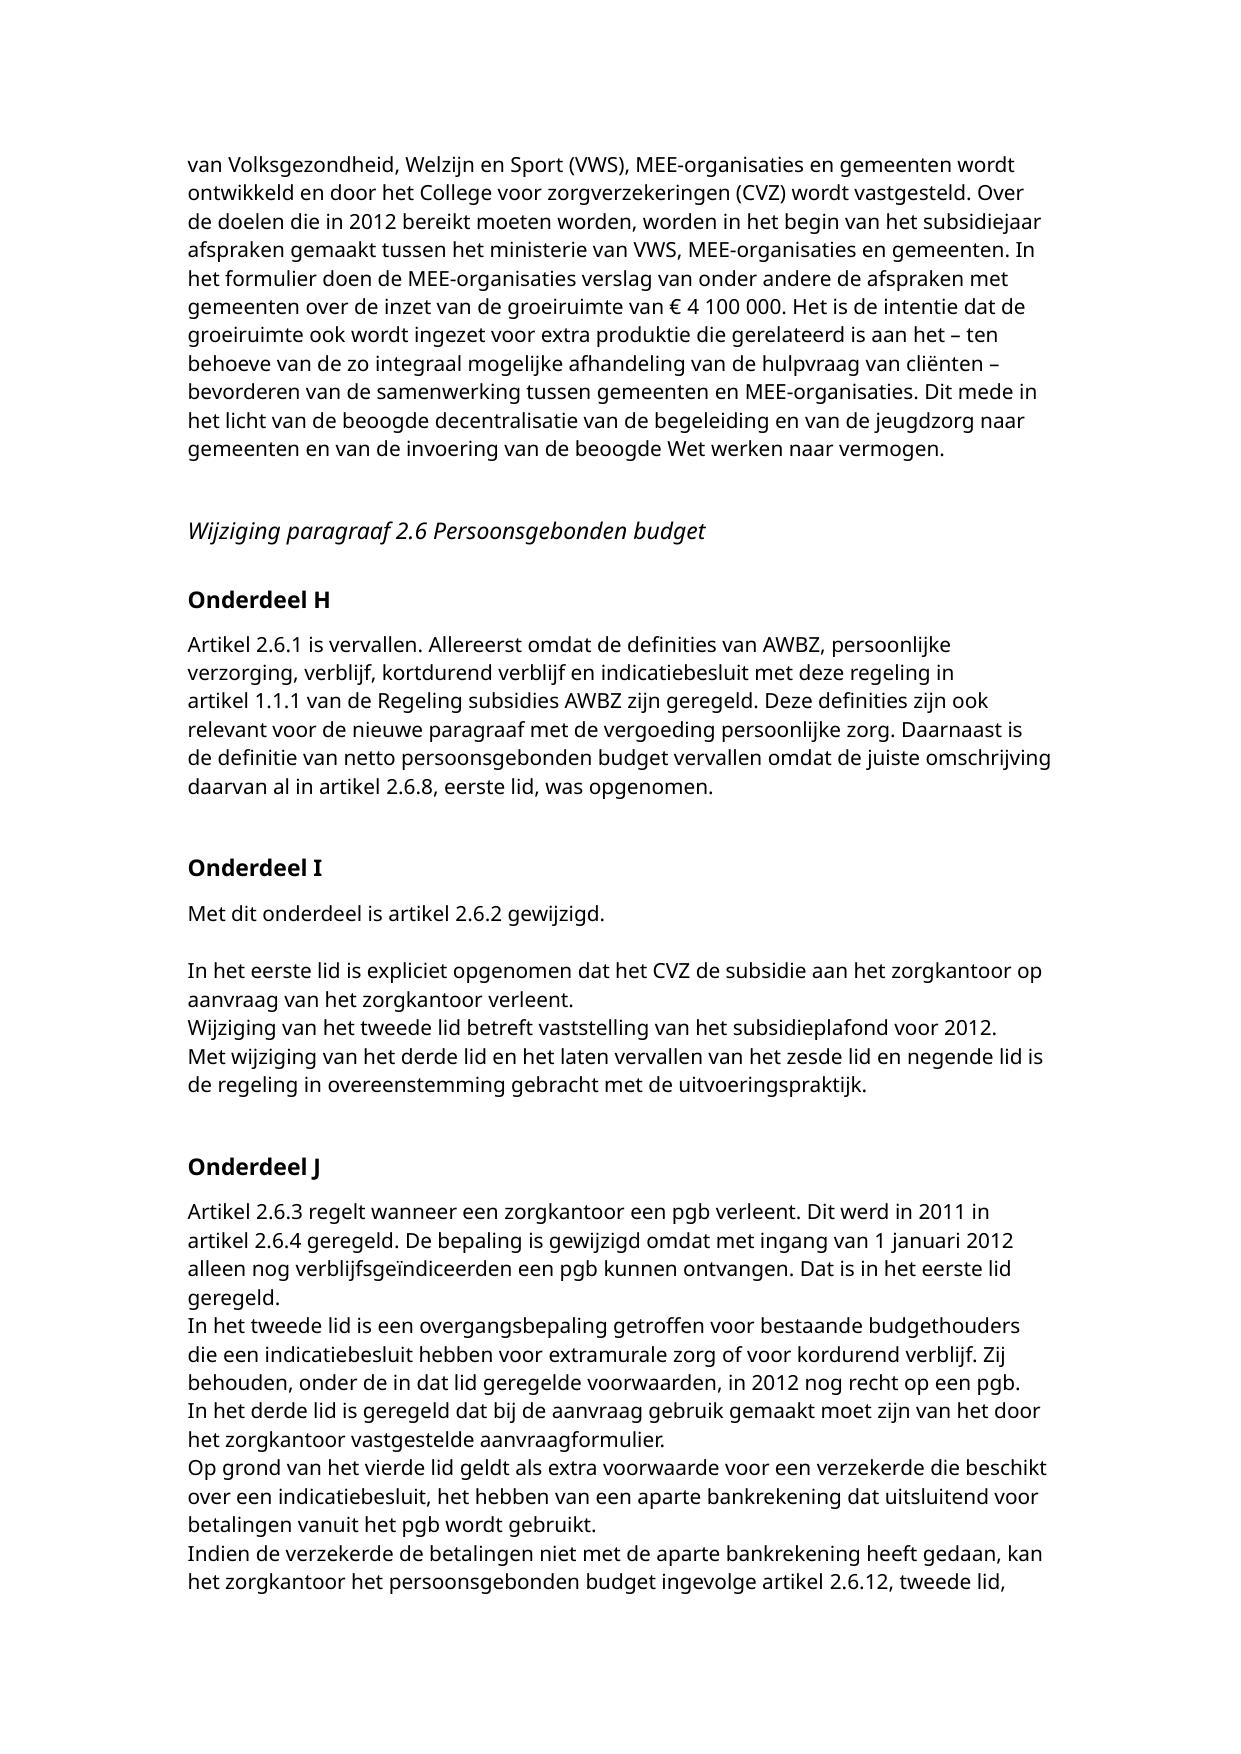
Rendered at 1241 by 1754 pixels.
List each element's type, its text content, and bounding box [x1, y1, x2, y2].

text Met dit onderdeel is artikel 2.6.2 gewijzigd. [187, 899, 1053, 927]
text Met wijziging van het derde lid en het laten vervallen van het zesde lid en negende lid is de regeling in overeenstemming gebracht met de uitvoeringspraktijk. [187, 1042, 1053, 1099]
subtitle Onderdeel I [187, 852, 1053, 884]
subtitle Onderdeel H [187, 583, 1053, 615]
text Artikel 2.6.3 regelt wanneer een zorgkantoor een pgb verleent. Dit werd in 2011 in artikel 2.6.4 geregeld. De bepaling is gewijzigd omdat met ingang van 1 januari 2012 alleen nog verblijfsgeïndiceerden een pgb kunnen ontvangen. Dat is in het eerste lid geregeld. [187, 1197, 1053, 1311]
subtitle Wijziging paragraaf 2.6 Persoonsgebonden budget [187, 515, 1053, 546]
text In het tweede lid is een overgangsbepaling getroffen voor bestaande budgethouders die een indicatiebesluit hebben voor extramurale zorg of voor kordurend verblijf. Zij behouden, onder de in dat lid geregelde voorwaarden, in 2012 nog recht op een pgb. [187, 1311, 1053, 1397]
text Op grond van het vierde lid geldt als extra voorwaarde voor een verzekerde die beschikt over een indicatiebesluit, het hebben van een aparte bankrekening dat uitsluitend voor betalingen vanuit het pgb wordt gebruikt. [187, 1453, 1053, 1539]
text Artikel 2.6.1 is vervallen. Allereerst omdat de definities van AWBZ, persoonlijke verzorging, verblijf, kortdurend verblijf en indicatiebesluit met deze regeling in artikel 1.1.1 van de Regeling subsidies AWBZ zijn geregeld. Deze definities zijn ook relevant voor de nieuwe paragraaf met de vergoeding persoonlijke zorg. Daarnaast is de definitie van netto persoonsgebonden budget vervallen omdat de juiste omschrijving daarvan al in artikel 2.6.8, eerste lid, was opgenomen. [187, 630, 1053, 800]
text van Volksgezondheid, Welzijn en Sport (VWS), MEE-organisaties en gemeenten wordt ontwikkeld en door het College voor zorgverzekeringen (CVZ) wordt vastgesteld. Over de doelen die in 2012 bereikt moeten worden, worden in het begin van het subsidiejaar afspraken gemaakt tussen het ministerie van VWS, MEE-organisaties en gemeenten. In het formulier doen de MEE-organisaties verslag van onder andere de afspraken met gemeenten over de inzet van de groeiruimte van € 4 100 000. Het is de intentie dat de groeiruimte ook wordt ingezet voor extra produktie die gerelateerd is aan het – ten behoeve van de zo integraal mogelijke afhandeling van de hulpvraag van cliënten – bevorderen van de samenwerking tussen gemeenten en MEE-organisaties. Dit mede in het licht van de beoogde decentralisatie van de begeleiding en van de jeugdzorg naar gemeenten en van de invoering van de beoogde Wet werken naar vermogen. [187, 150, 1053, 463]
text In het derde lid is geregeld dat bij de aanvraag gebruik gemaakt moet zijn van het door het zorgkantoor vastgestelde aanvraagformulier. [187, 1397, 1053, 1453]
text Wijziging van het tweede lid betreft vaststelling van het subsidieplafond voor 2012. [187, 1013, 1053, 1042]
subtitle Onderdeel J [187, 1151, 1053, 1182]
text In het eerste lid is expliciet opgenomen dat het CVZ de subsidie aan het zorgkantoor op aanvraag van het zorgkantoor verleent. [187, 957, 1053, 1013]
text Indien de verzekerde de betalingen niet met de aparte bankrekening heeft gedaan, kan het zorgkantoor het persoonsgebonden budget ingevolge artikel 2.6.12, tweede lid, [187, 1539, 1053, 1596]
